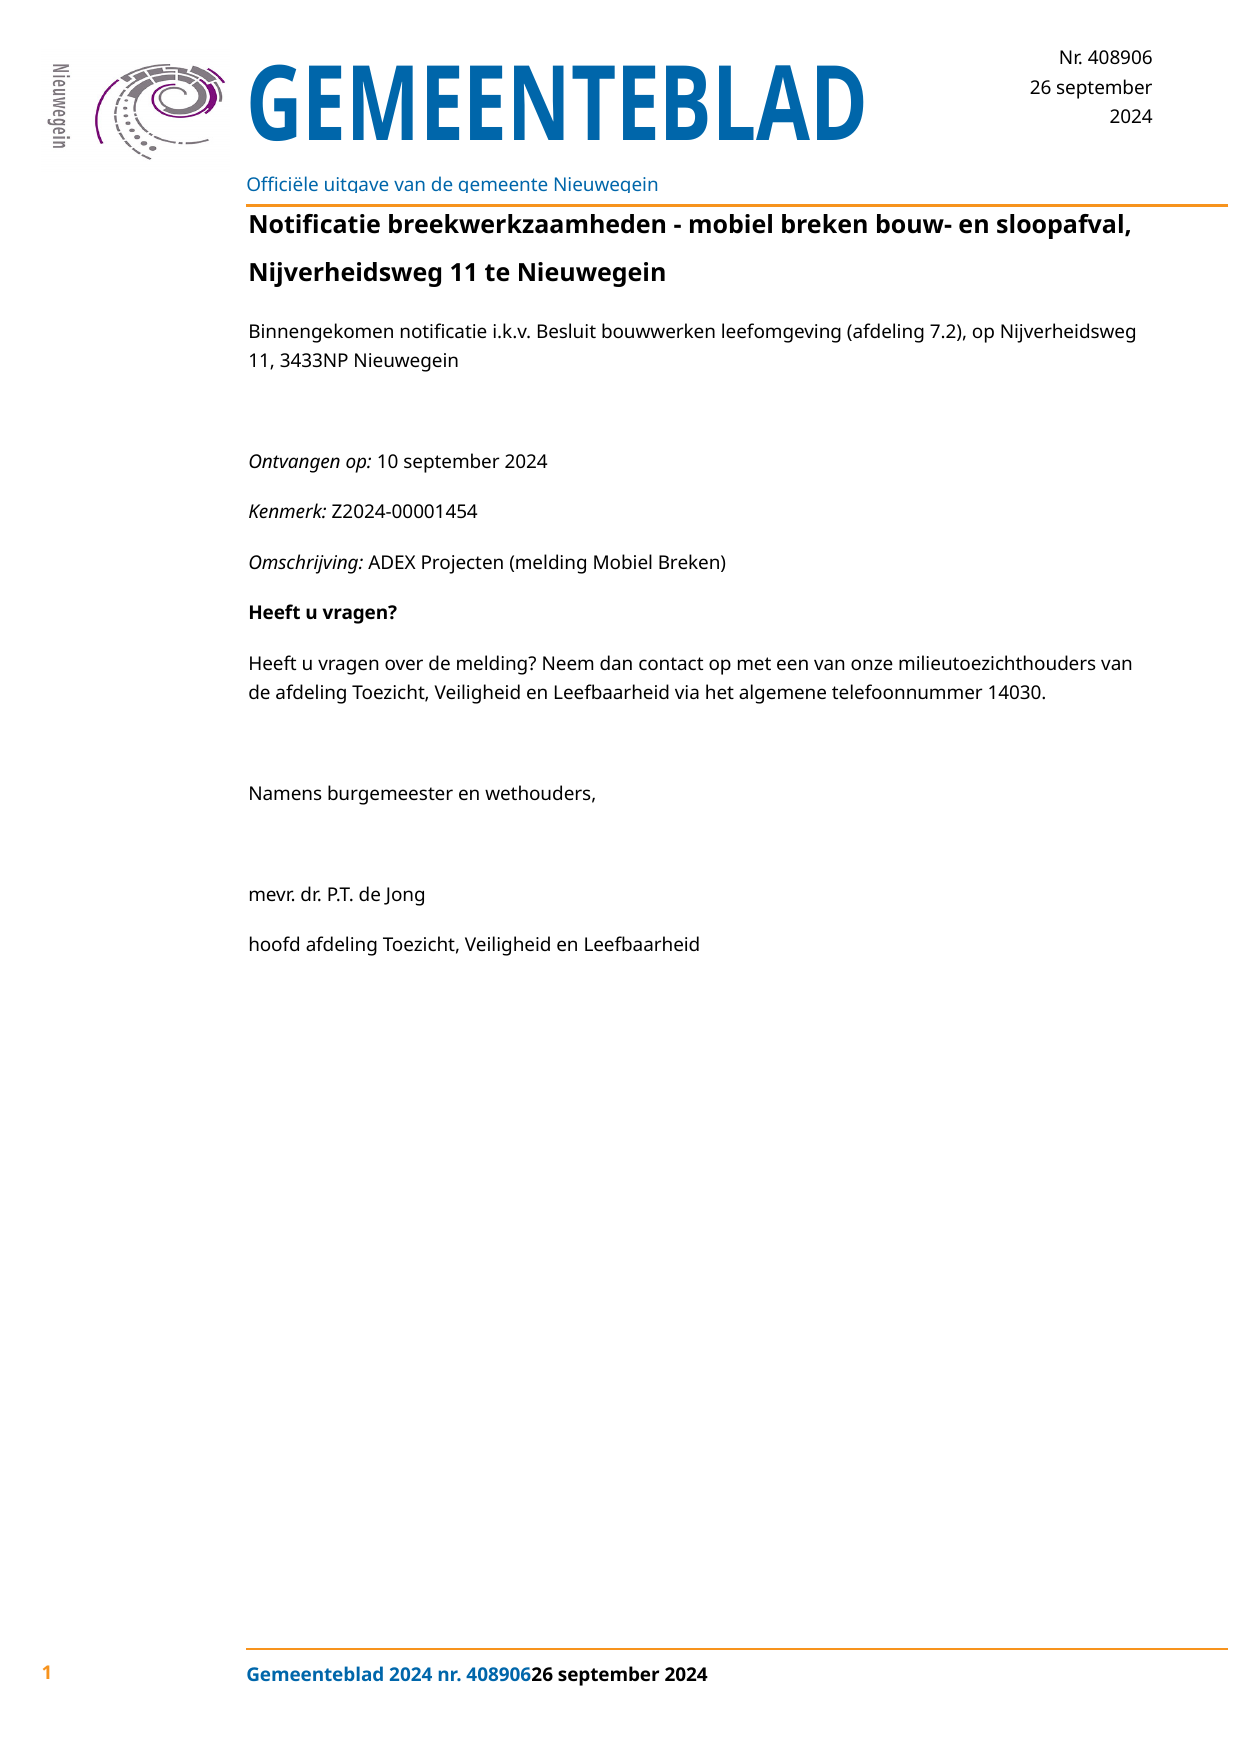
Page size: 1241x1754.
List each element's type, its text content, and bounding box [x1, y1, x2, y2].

text Binnengekomen notificatie i.k.v. Besluit bouwwerken leefomgeving (afdeling 7.2), op Nijverheidsweg 11, 3433NP Nieuwegein [248, 318, 1152, 373]
text Kenmerk: Z2024-00001454 [248, 499, 1152, 524]
text Heeft u vragen over de melding? Neem dan contact op met een van onze milieutoezichthouders van de afdeling Toezicht, Veiligheid en Leefbaarheid via het algemene telefoonnummer 14030. [248, 650, 1152, 705]
text Notificatie breekwerkzaamheden - mobiel breken bouw- en sloopafval, Nijverheidsweg 11 te Nieuwegein [248, 207, 1152, 288]
text Ontvangen op: 10 september 2024 [248, 448, 1152, 474]
text Heeft u vragen? [248, 599, 1152, 625]
picture [41, 47, 231, 172]
text mevr. dr. P.T. de Jong [248, 881, 1152, 907]
text Omschrijving: ADEX Projecten (melding Mobiel Breken) [248, 549, 1152, 575]
text Namens burgemeester en wethouders, [248, 780, 1152, 806]
text hoofd afdeling Toezicht, Veiligheid en Leefbaarheid [248, 932, 1152, 957]
